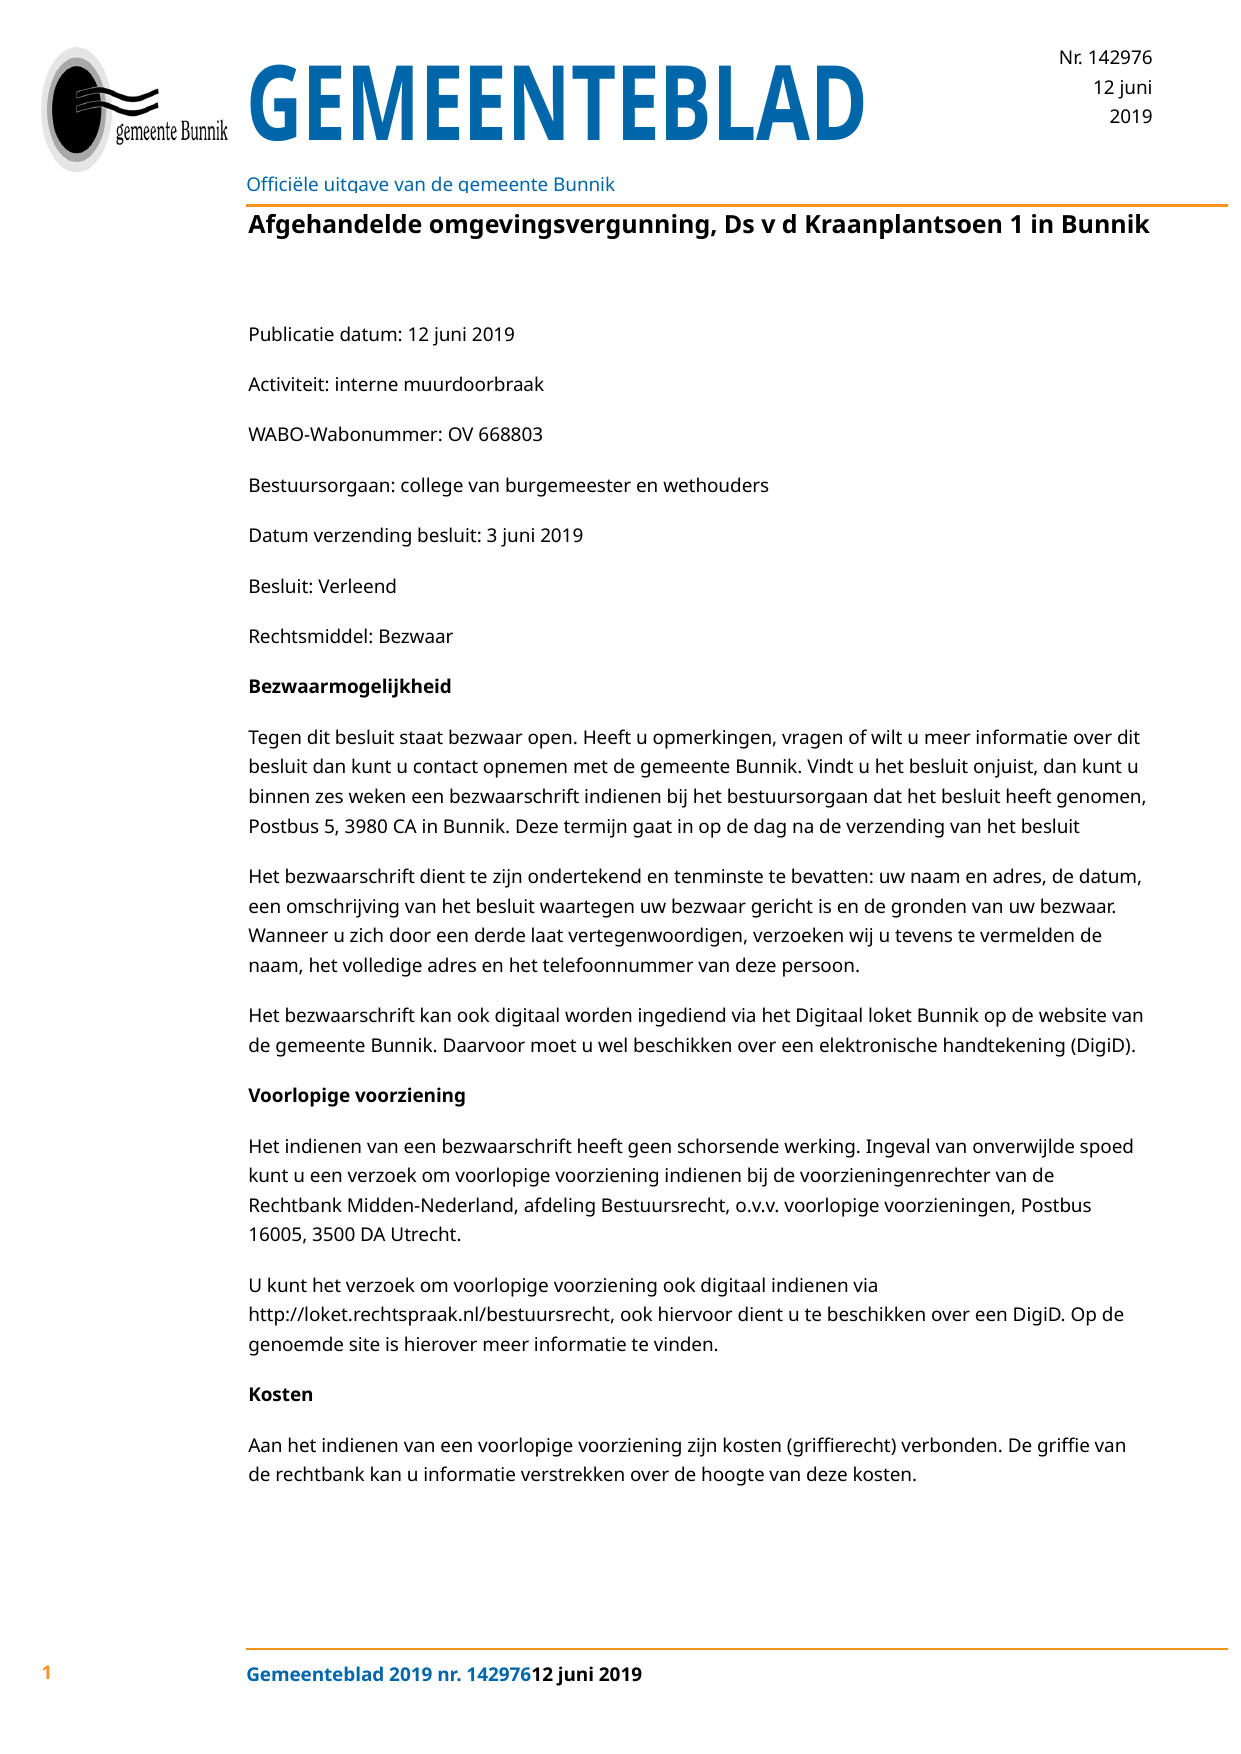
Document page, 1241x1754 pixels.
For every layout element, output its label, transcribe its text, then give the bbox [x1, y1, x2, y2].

text Het bezwaarschrift dient te zijn ondertekend en tenminste te bevatten: uw naam en adres, de datum, een omschrijving van het besluit waartegen uw bezwaar gericht is en de gronden van uw bezwaar. Wanneer u zich door een derde laat vertegenwoordigen, verzoeken wij u tevens te vermelden de naam, het volledige adres en het telefoonnummer van deze persoon. [248, 863, 1152, 978]
text Afgehandelde omgevingsvergunning, Ds v d Kraanplantsoen 1 in Bunnik [248, 207, 1152, 241]
text Bestuursorgaan: college van burgemeester en wethouders [248, 472, 1152, 498]
text WABO-Wabonummer: OV 668803 [248, 422, 1152, 447]
text Datum verzending besluit: 3 juni 2019 [248, 522, 1152, 548]
text Rechtsmiddel: Bezwaar [248, 623, 1152, 649]
text U kunt het verzoek om voorlopige voorziening ook digitaal indienen via http://loket.rechtspraak.nl/bestuursrecht, ook hiervoor dient u te beschikken over een DigiD. Op de genoemde site is hierover meer informatie te vinden. [248, 1272, 1152, 1357]
text Bezwaarmogelijkheid [248, 674, 1152, 699]
text Besluit: Verleend [248, 573, 1152, 598]
text Tegen dit besluit staat bezwaar open. Heeft u opmerkingen, vragen of wilt u meer informatie over dit besluit dan kunt u contact opnemen met de gemeente Bunnik. Vindt u het besluit onjuist, dan kunt u binnen zes weken een bezwaarschrift indienen bij het bestuursorgaan dat het besluit heeft genomen, Postbus 5, 3980 CA in Bunnik. Deze termijn gaat in op de dag na de verzending van het besluit [248, 724, 1152, 838]
text Het bezwaarschrift kan ook digitaal worden ingediend via het Digitaal loket Bunnik op de website van de gemeente Bunnik. Daarvoor moet u wel beschikken over een elektronische handtekening (DigiD). [248, 1002, 1152, 1058]
text Activiteit: interne muurdoorbraak [248, 371, 1152, 397]
text Aan het indienen van een voorlopige voorziening zijn kosten (griffierecht) verbonden. De griffie van de rechtbank kan u informatie verstrekken over de hoogte van deze kosten. [248, 1432, 1152, 1487]
text Kosten [248, 1382, 1152, 1407]
text Het indienen van een bezwaarschrift heeft geen schorsende werking. Ingeval van onverwijlde spoed kunt u een verzoek om voorlopige voorziening indienen bij de voorzieningenrechter van de Rechtbank Midden-Nederland, afdeling Bestuursrecht, o.v.v. voorlopige voorzieningen, Postbus 16005, 3500 DA Utrecht. [248, 1133, 1152, 1247]
picture [41, 47, 231, 172]
text Voorlopige voorziening [248, 1082, 1152, 1108]
text Publicatie datum: 12 juni 2019 [248, 321, 1152, 346]
